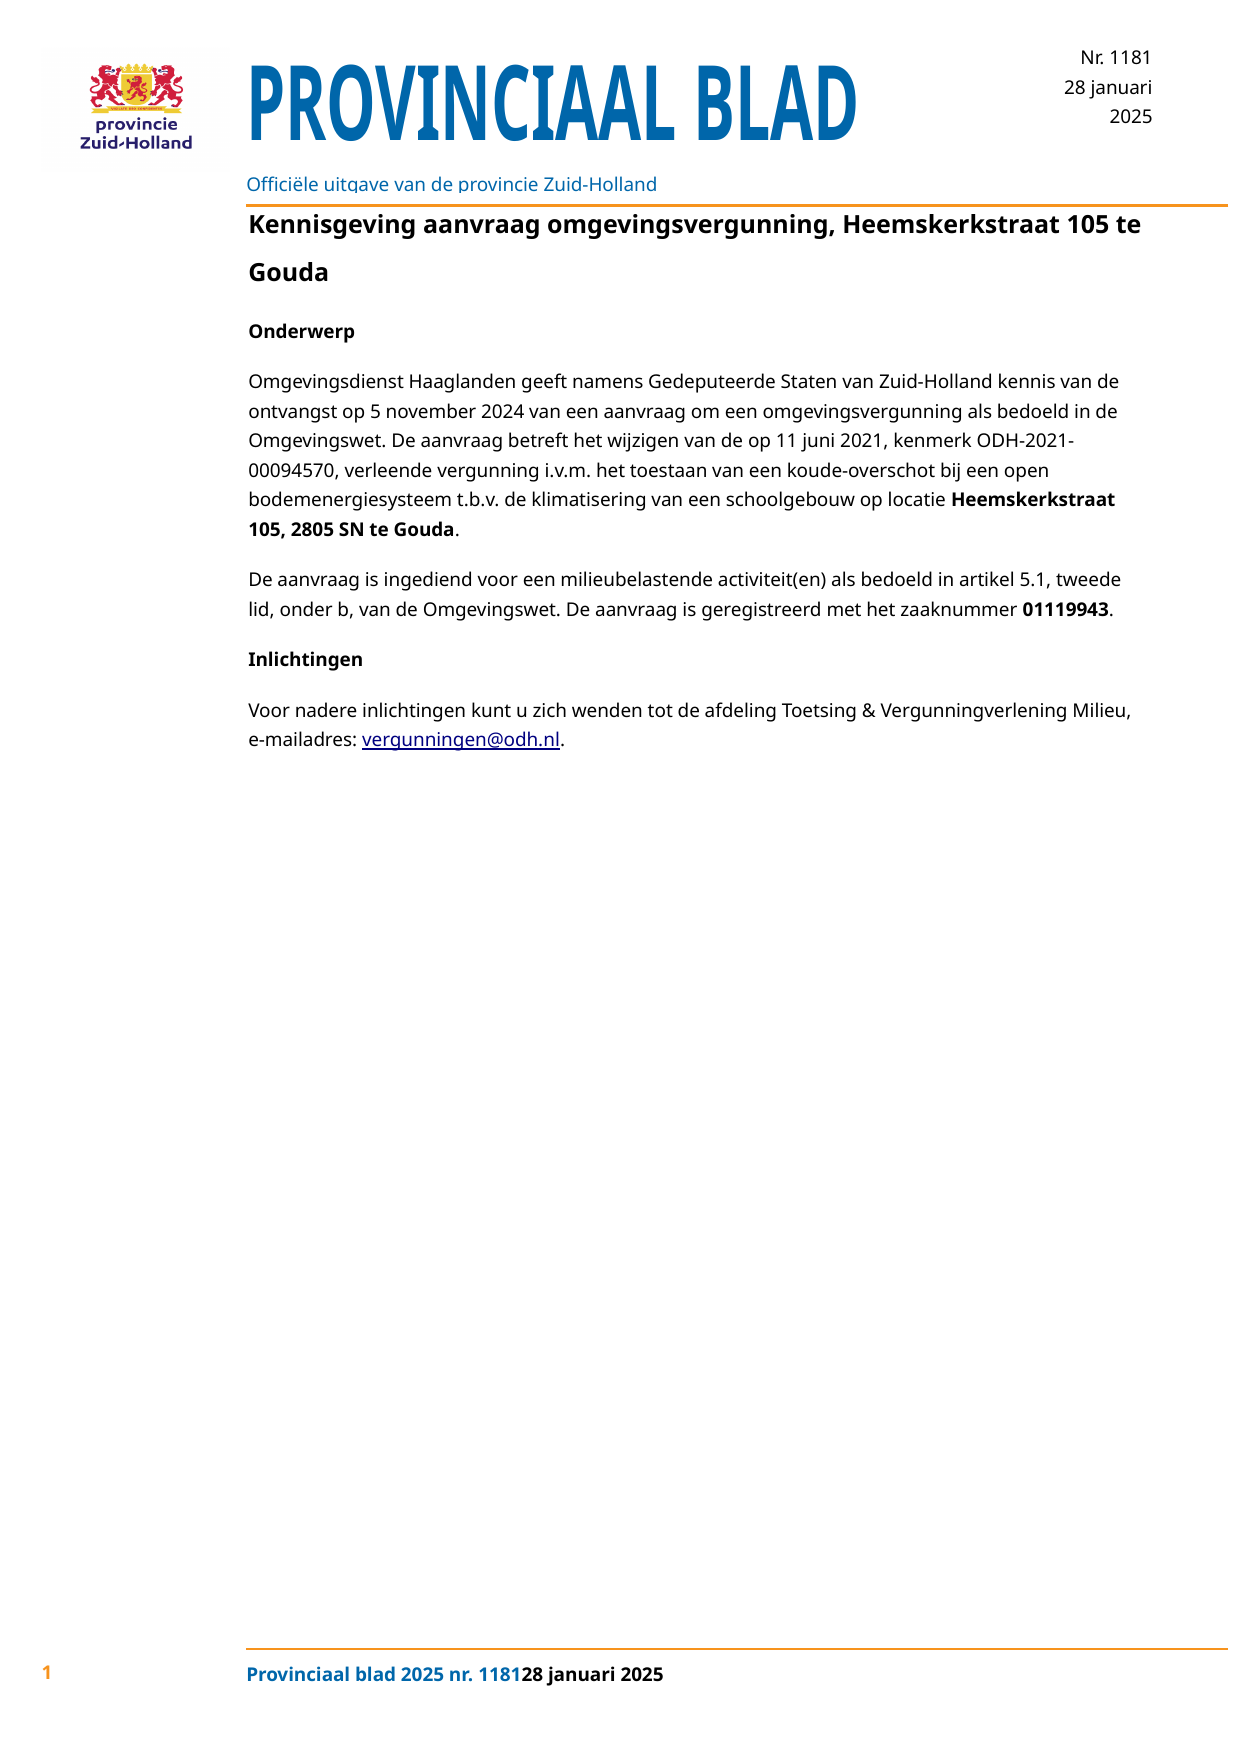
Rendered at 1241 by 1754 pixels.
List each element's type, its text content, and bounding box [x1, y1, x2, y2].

text Kennisgeving aanvraag omgevingsvergunning, Heemskerkstraat 105 te Gouda [248, 207, 1152, 288]
text De aanvraag is ingediend voor een milieubelastende activiteit(en) als bedoeld in artikel 5.1, tweede lid, onder b, van de Omgevingswet. De aanvraag is geregistreerd met het zaaknummer 01119943. [248, 567, 1152, 622]
picture [41, 47, 231, 172]
text Inlichtingen [248, 647, 1152, 672]
text Onderwerp [248, 318, 1152, 344]
text Omgevingsdienst Haaglanden geeft namens Gedeputeerde Staten van Zuid-Holland kennis van de ontvangst op 5 november 2024 van een aanvraag om een omgevingsvergunning als bedoeld in de Omgevingswet. De aanvraag betreft het wijzigen van de op 11 juni 2021, kenmerk ODH-2021-00094570, verleende vergunning i.v.m. het toestaan van een koude-overschot bij een open bodemenergiesysteem t.b.v. de klimatisering van een schoolgebouw op locatie Heemskerkstraat 105, 2805 SN te Gouda. [248, 368, 1152, 542]
text Voor nadere inlichtingen kunt u zich wenden tot de afdeling Toetsing & Vergunningverlening Milieu, e-mailadres: vergunningen@odh.nl. [248, 697, 1152, 752]
